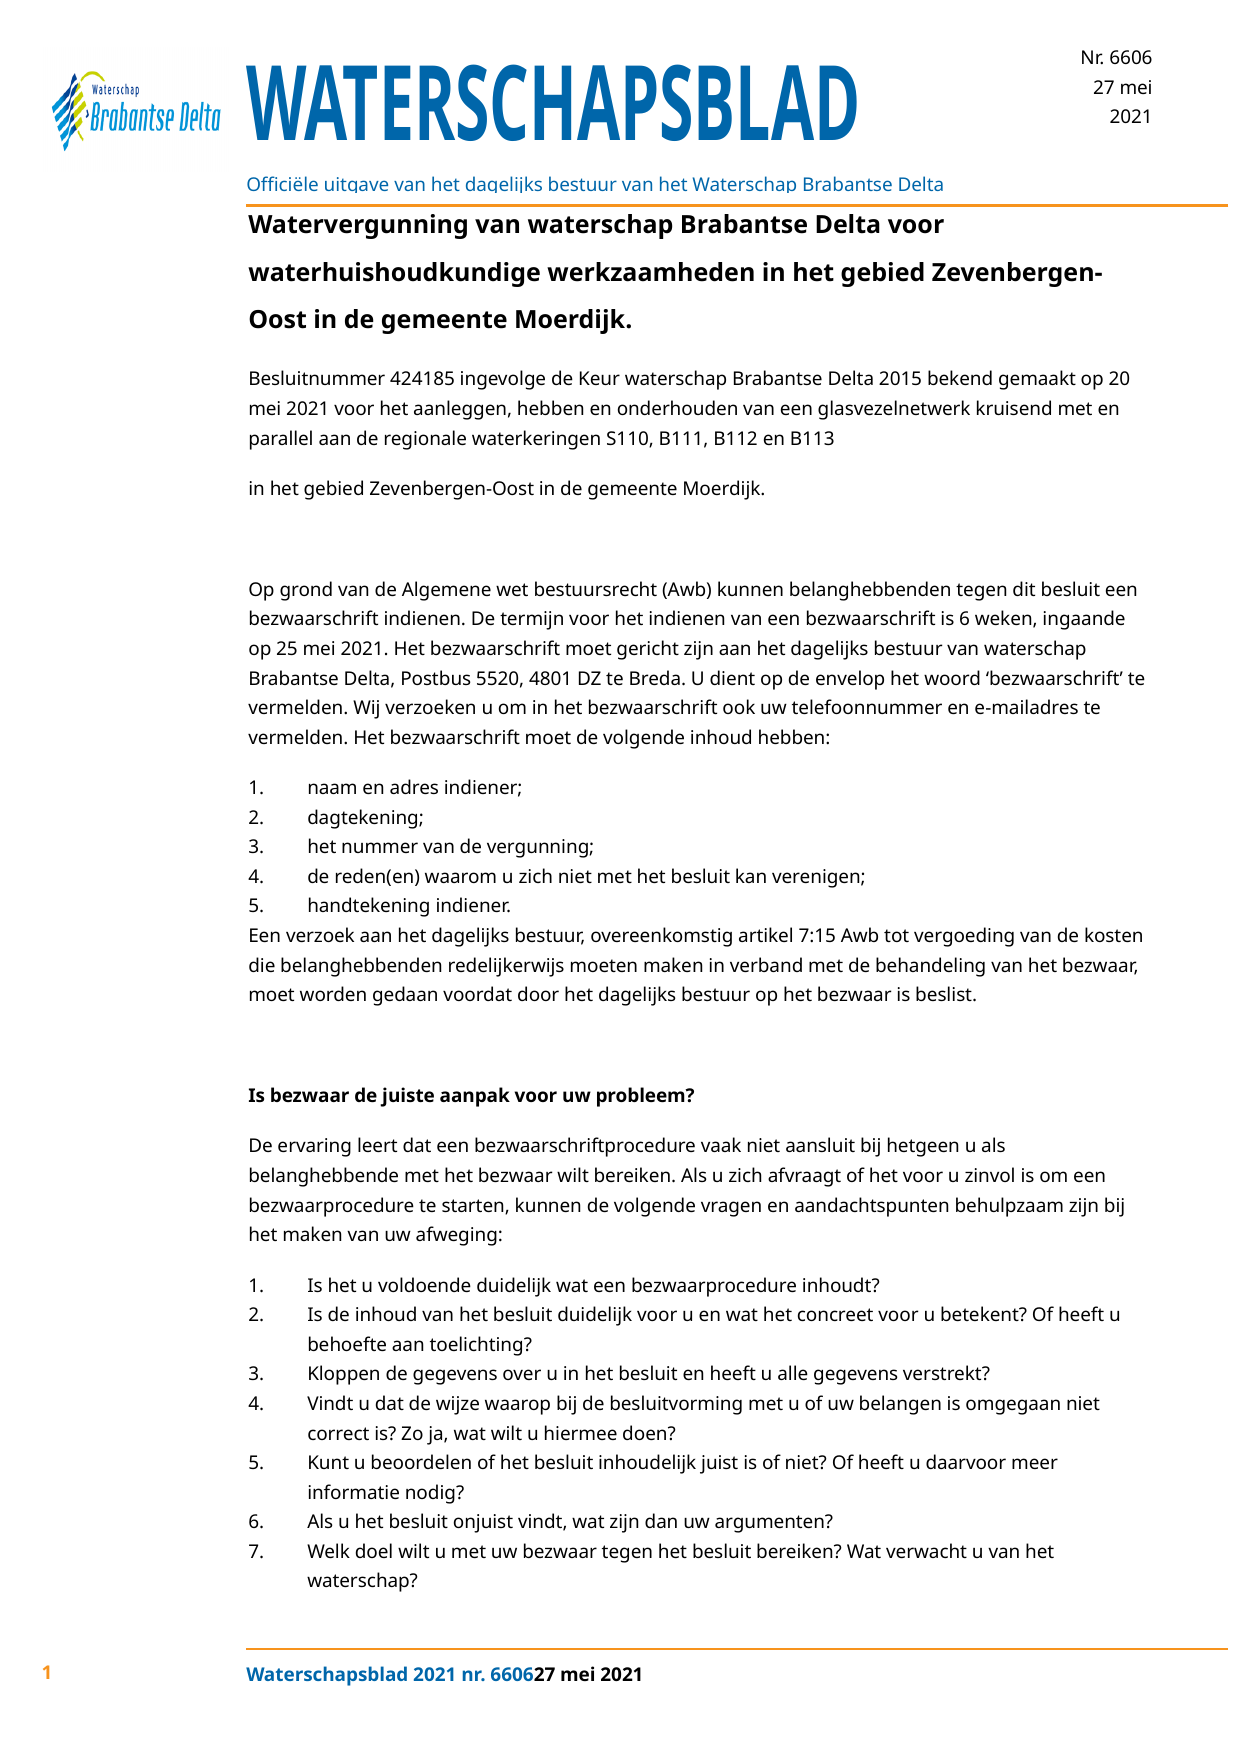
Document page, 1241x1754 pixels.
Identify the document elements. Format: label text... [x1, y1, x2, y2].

list de reden(en) waarom u zich niet met het besluit kan verenigen; [248, 863, 1152, 889]
list Als u het besluit onjuist vindt, wat zijn dan uw argumenten? [248, 1508, 1152, 1534]
list dagtekening; [248, 804, 1152, 829]
text Is bezwaar de juiste aanpak voor uw probleem? [248, 1082, 1152, 1108]
text Besluitnummer 424185 ingevolge de Keur waterschap Brabantse Delta 2015 bekend gemaakt op 20 mei 2021 voor het aanleggen, hebben en onderhouden van een glasvezelnetwerk kruisend met en parallel aan de regionale waterkeringen S110, B111, B112 en B113 [248, 366, 1152, 450]
list Kunt u beoordelen of het besluit inhoudelijk juist is of niet? Of heeft u daarvoor meer informatie nodig? [248, 1449, 1152, 1504]
text Een verzoek aan het dagelijks bestuur, overeenkomstig artikel 7:15 Awb tot vergoeding van de kosten die belanghebbenden redelijkerwijs moeten maken in verband met de behandeling van het bezwaar, moet worden gedaan voordat door het dagelijks bestuur op het bezwaar is beslist. [248, 922, 1152, 1007]
list Vindt u dat de wijze waarop bij de besluitvorming met u of uw belangen is omgegaan niet correct is? Zo ja, wat wilt u hiermee doen? [248, 1390, 1152, 1445]
text Op grond van de Algemene wet bestuursrecht (Awb) kunnen belanghebbenden tegen dit besluit een bezwaarschrift indienen. De termijn voor het indienen van een bezwaarschrift is 6 weken, ingaande op 25 mei 2021. Het bezwaarschrift moet gericht zijn aan het dagelijks bestuur van waterschap Brabantse Delta, Postbus 5520, 4801 DZ te Breda. U dient op de envelop het woord ‘bezwaarschrift’ te vermelden. Wij verzoeken u om in het bezwaarschrift ook uw telefoonnummer en e‑mailadres te vermelden. Het bezwaarschrift moet de volgende inhoud hebben: [248, 576, 1152, 749]
list handtekening indiener. [248, 893, 1152, 918]
list Is de inhoud van het besluit duidelijk voor u en wat het concreet voor u betekent? Of heeft u behoefte aan toelichting? [248, 1301, 1152, 1357]
text De ervaring leert dat een bezwaarschriftprocedure vaak niet aansluit bij hetgeen u als belanghebbende met het bezwaar wilt bereiken. Als u zich afvraagt of het voor u zinvol is om een bezwaarprocedure te starten, kunnen de volgende vragen en aandachtspunten behulpzaam zijn bij het maken van uw afweging: [248, 1133, 1152, 1247]
list naam en adres indiener; [248, 774, 1152, 800]
text Watervergunning van waterschap Brabantse Delta voor waterhuishoudkundige werkzaamheden in het gebied Zevenbergen-Oost in de gemeente Moerdijk. [248, 207, 1152, 336]
list het nummer van de vergunning; [248, 833, 1152, 859]
list Is het u voldoende duidelijk wat een bezwaarprocedure inhoudt? [248, 1272, 1152, 1297]
picture [41, 47, 231, 172]
list Kloppen de gegevens over u in het besluit en heeft u alle gegevens verstrekt? [248, 1361, 1152, 1386]
text in het gebied Zevenbergen-Oost in de gemeente Moerdijk. [248, 475, 1152, 501]
list Welk doel wilt u met uw bezwaar tegen het besluit bereiken? Wat verwacht u van het waterschap? [248, 1538, 1152, 1593]
